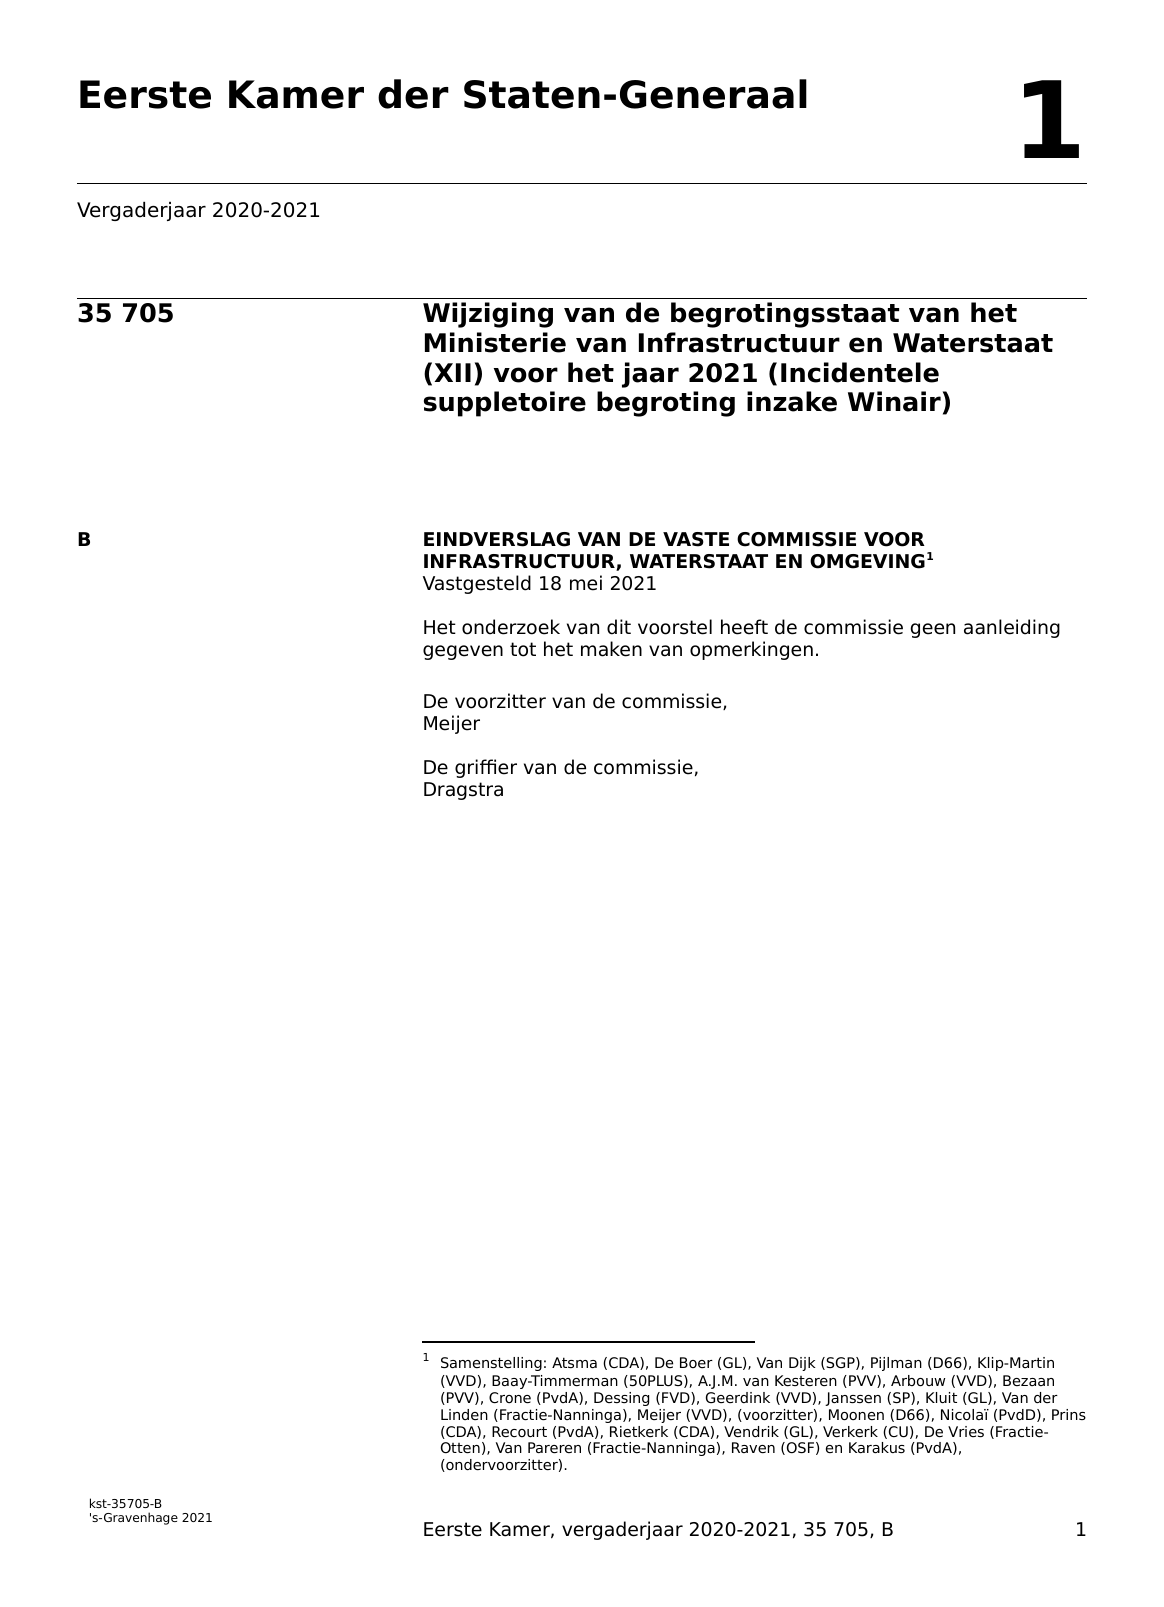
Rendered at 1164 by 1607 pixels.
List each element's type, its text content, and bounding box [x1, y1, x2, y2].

text kst-35705-B [88, 1497, 323, 1511]
text Samenstelling: Atsma (CDA), De Boer (GL), Van Dijk (SGP), Pijlman (D66), Klip-Martin (VVD), Baay-Timmerman (50PLUS), A.J.M. van Kesteren (PVV), Arbouw (VVD), Bezaan (PVV), Crone (PvdA), Dessing (FVD), Geerdink (VVD), Janssen (SP), Kluit (GL), Van der Linden (Fractie-Nanninga), Meijer (VVD), (voorzitter), Moonen (D66), Nicolaï (PvdD), Prins (CDA), Recourt (PvdA), Rietkerk (CDA), Vendrik (GL), Verkerk (CU), De Vries (Fractie-Otten), Van Pareren (Fractie-Nanninga), Raven (OSF) en Karakus (PvdA), (ondervoorzitter). [422, 1351, 1087, 1474]
subtitle 35 705 Wijziging van de begrotingsstaat van het Ministerie van Infrastructuur en Waterstaat (XII) voor het jaar 2021 (Incidentele suppletoire begroting inzake Winair) [77, 299, 1087, 418]
table_header Eerste Kamer der Staten-Generaal [77, 59, 886, 183]
text Het onderzoek van dit voorstel heeft de commissie geen aanleiding gegeven tot het maken van opmerkingen. [422, 617, 1087, 661]
text De griffier van de commissie, Dragstra [422, 757, 1087, 801]
subtitle B EINDVERSLAG VAN DE VASTE COMMISSIE VOOR INFRASTRUCTUUR, WATERSTAAT EN OMGEVING [77, 529, 1087, 573]
text 's-Gravenhage 2021 [88, 1511, 323, 1525]
table_header 1 [886, 59, 1087, 183]
text De voorzitter van de commissie, Meijer [422, 691, 1087, 735]
text Vastgesteld 18 mei 2021 [422, 573, 1087, 595]
table_cell Vergaderjaar 2020-2021 [77, 184, 1087, 298]
